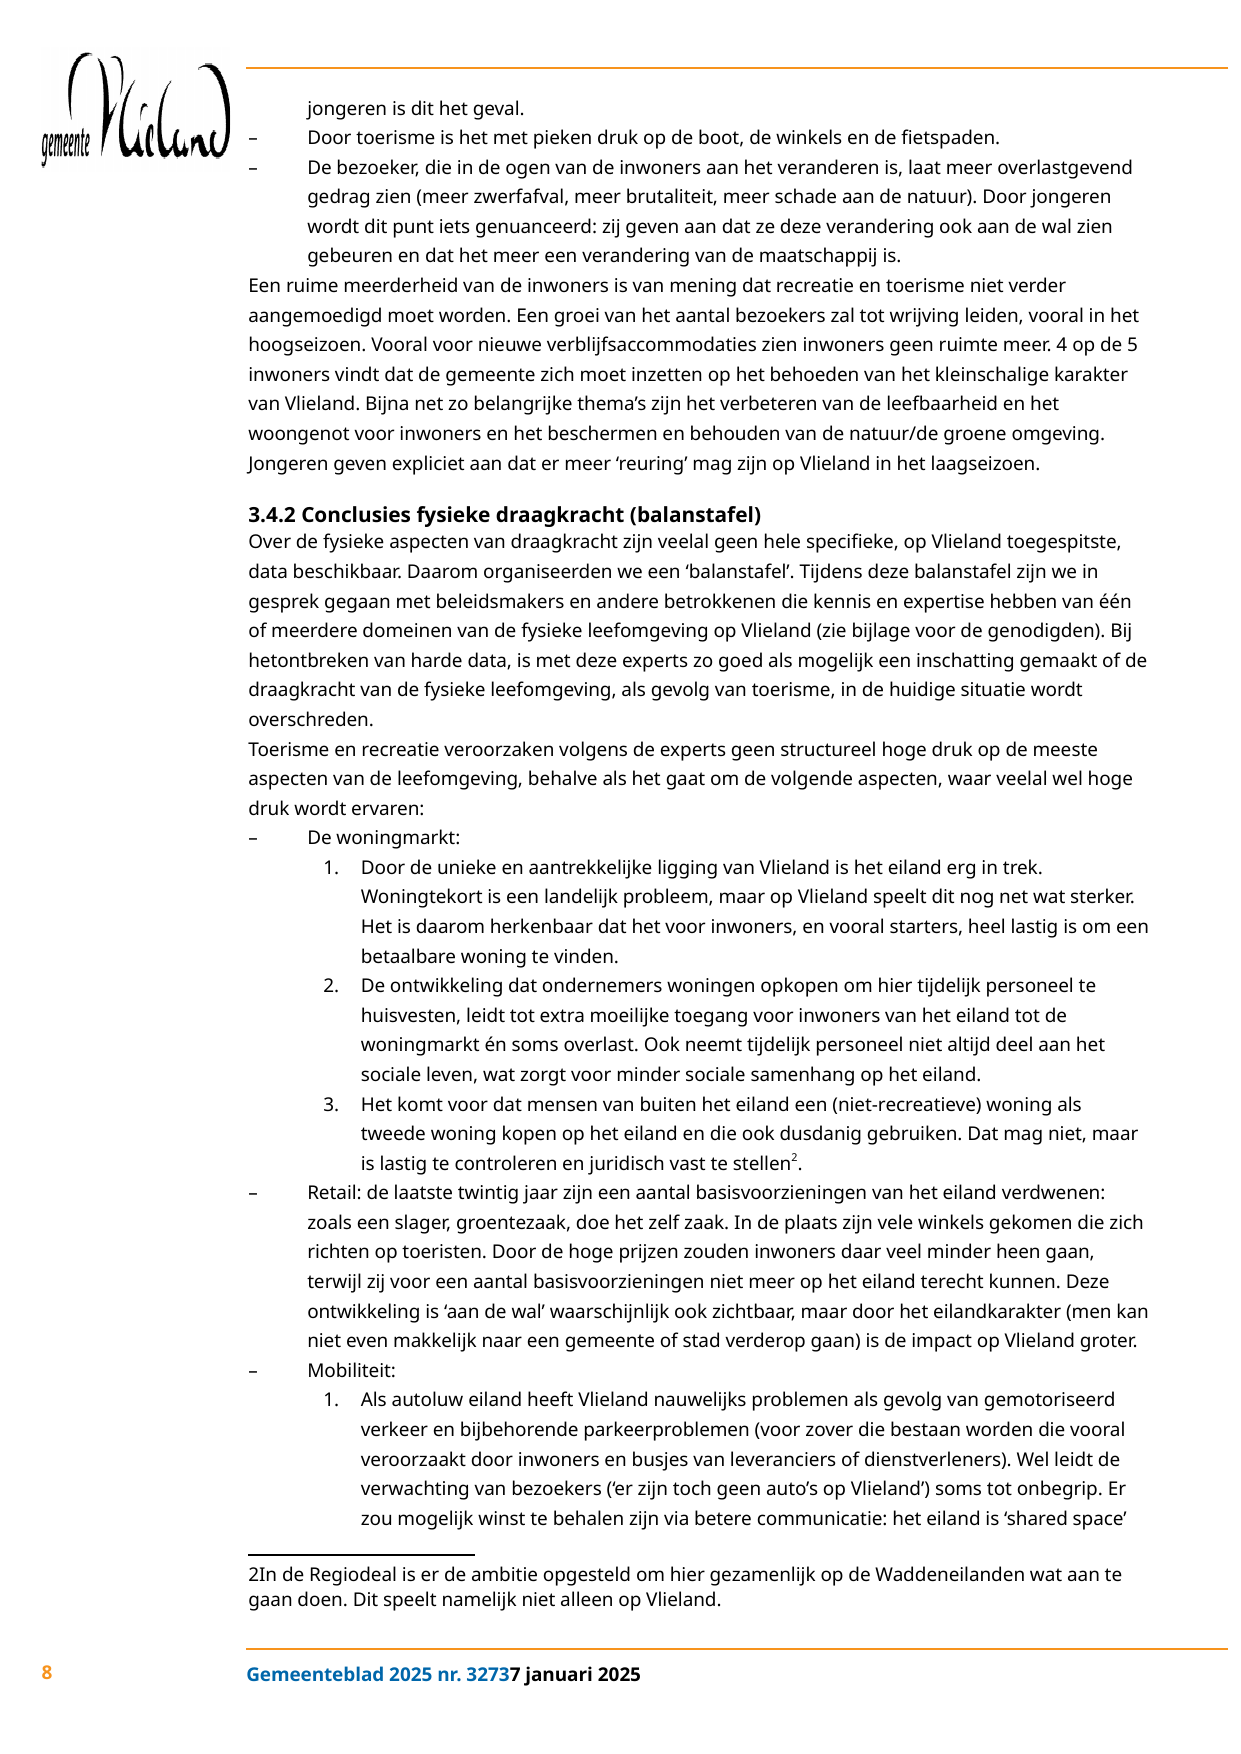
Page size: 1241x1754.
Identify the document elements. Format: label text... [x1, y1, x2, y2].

list De bezoeker, die in de ogen van de inwoners aan het veranderen is, laat meer overlastgevend gedrag zien (meer zwerfafval, meer brutaliteit, meer schade aan de natuur). Door jongeren wordt dit punt iets genuanceerd: zij geven aan dat ze deze verandering ook aan de wal zien gebeuren en dat het meer een verandering van de maatschappij is. [248, 154, 1152, 268]
list Door toerisme is het met pieken druk op de boot, de winkels en de fietspaden. [248, 124, 1152, 150]
text Over de fysieke aspecten van draagkracht zijn veelal geen hele specifieke, op Vlieland toegespitste, data beschikbaar. Daarom organiseerden we een ‘balanstafel’. Tijdens deze balanstafel zijn we in gesprek gegaan met beleidsmakers en andere betrokkenen die kennis en expertise hebben van één of meerdere domeinen van de fysieke leefomgeving op Vlieland (zie bijlage voor de genodigden). Bij hetontbreken van harde data, is met deze experts zo goed als mogelijk een inschatting gemaakt of de draagkracht van de fysieke leefomgeving, als gevolg van toerisme, in de huidige situatie wordt overschreden. [248, 529, 1152, 732]
list Het komt voor dat mensen van buiten het eiland een (niet-recreatieve) woning als tweede woning kopen op het eiland en die ook dusdanig gebruiken. Dat mag niet, maar is lastig te controleren en juridisch vast te stellen. [323, 1091, 1152, 1176]
text Een ruime meerderheid van de inwoners is van mening dat recreatie en toerisme niet verder aangemoedigd moet worden. Een groei van het aantal bezoekers zal tot wrijving leiden, vooral in het hoogseizoen. Vooral voor nieuwe verblijfsaccommodaties zien inwoners geen ruimte meer. 4 op de 5 inwoners vindt dat de gemeente zich moet inzetten op het behoeden van het kleinschalige karakter van Vlieland. Bijna net zo belangrijke thema’s zijn het verbeteren van de leefbaarheid en het woongenot voor inwoners en het beschermen en behouden van de natuur/de groene omgeving. Jongeren geven expliciet aan dat er meer ‘reuring’ mag zijn op Vlieland in het laagseizoen. [248, 272, 1152, 476]
list De ontwikkeling dat ondernemers woningen opkopen om hier tijdelijk personeel te huisvesten, leidt tot extra moeilijke toegang voor inwoners van het eiland tot de woningmarkt én soms overlast. Ook neemt tijdelijk personeel niet altijd deel aan het sociale leven, wat zorgt voor minder sociale samenhang op het eiland. [323, 972, 1152, 1087]
picture [41, 47, 231, 172]
list Door de unieke en aantrekkelijke ligging van Vlieland is het eiland erg in trek. Woningtekort is een landelijk probleem, maar op Vlieland speelt dit nog net wat sterker. Het is daarom herkenbaar dat het voor inwoners, en vooral starters, heel lastig is om een betaalbare woning te vinden. [323, 854, 1152, 968]
list Retail: de laatste twintig jaar zijn een aantal basisvoorzieningen van het eiland verdwenen: zoals een slager, groentezaak, doe het zelf zaak. In de plaats zijn vele winkels gekomen die zich richten op toeristen. Door de hoge prijzen zouden inwoners daar veel minder heen gaan, terwijl zij voor een aantal basisvoorzieningen niet meer op het eiland terecht kunnen. Deze ontwikkeling is ‘aan de wal’ waarschijnlijk ook zichtbaar, maar door het eilandkarakter (men kan niet even makkelijk naar een gemeente of stad verderop gaan) is de impact op Vlieland groter. [248, 1179, 1152, 1353]
text 3.4.2 Conclusies fysieke draagkracht (balanstafel) [248, 500, 1152, 529]
text Toerisme en recreatie veroorzaken volgens de experts geen structureel hoge druk op de meeste aspecten van de leefomgeving, behalve als het gaat om de volgende aspecten, waar veelal wel hoge druk wordt ervaren: [248, 736, 1152, 821]
list Mobiliteit: [248, 1357, 1152, 1383]
list Als autoluw eiland heeft Vlieland nauwelijks problemen als gevolg van gemotoriseerd verkeer en bijbehorende parkeerproblemen (voor zover die bestaan worden die vooral veroorzaakt door inwoners en busjes van leveranciers of dienstverleners). Wel leidt de verwachting van bezoekers (‘er zijn toch geen auto’s op Vlieland’) soms tot onbegrip. Er zou mogelijk winst te behalen zijn via betere communicatie: het eiland is ‘shared space’ [323, 1387, 1152, 1531]
list jongeren is dit het geval. [248, 95, 1152, 121]
list In de Regiodeal is er de ambitie opgesteld om hier gezamenlijk op de Waddeneilanden wat aan te gaan doen. Dit speelt namelijk niet alleen op Vlieland. [248, 1561, 1152, 1612]
list De woningmarkt: [248, 824, 1152, 850]
